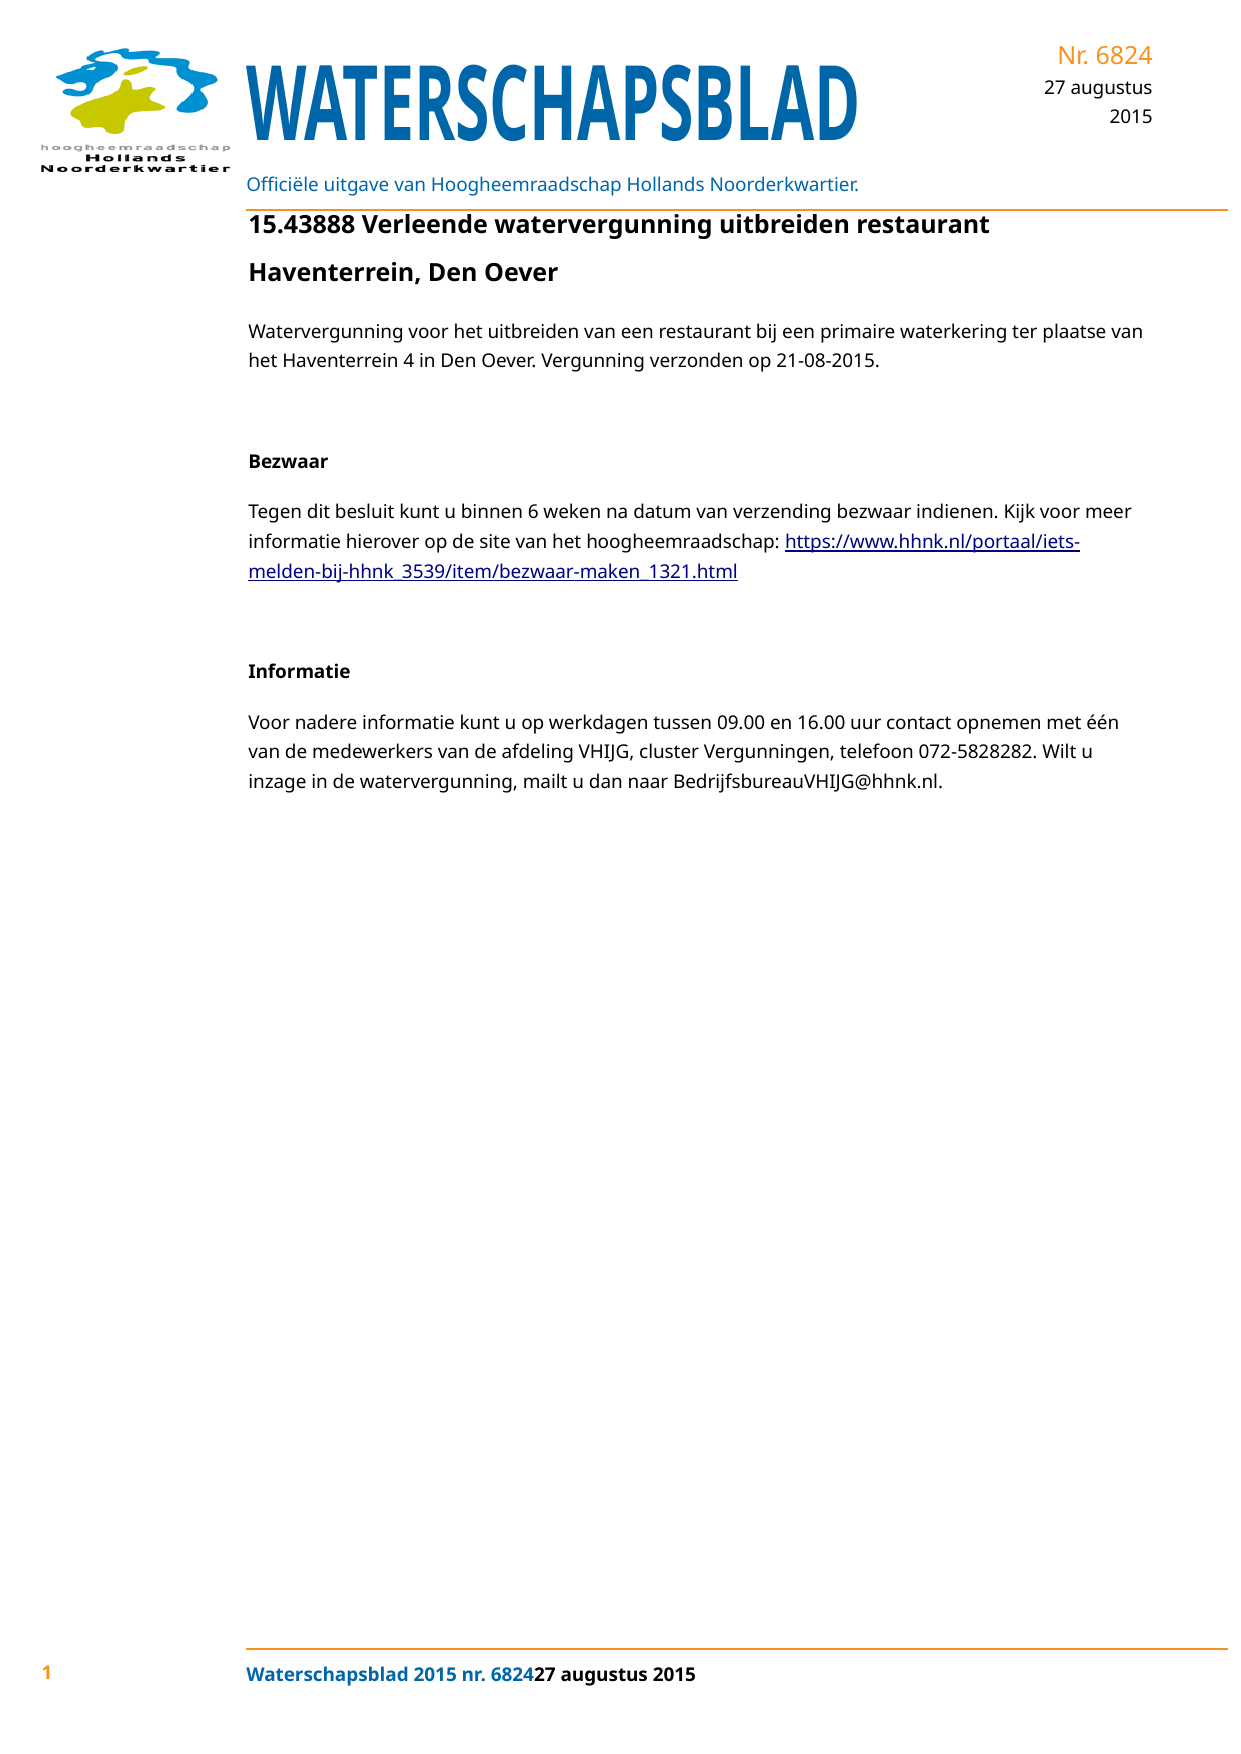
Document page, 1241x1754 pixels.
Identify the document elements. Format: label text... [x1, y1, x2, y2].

text Tegen dit besluit kunt u binnen 6 weken na datum van verzending bezwaar indienen. Kijk voor meer informatie hierover op de site van het hoogheemraadschap: https://www.hhnk.nl/portaal/iets-melden-bij-hhnk_3539/item/bezwaar-maken_1321.html [248, 499, 1152, 584]
picture [41, 47, 231, 172]
text 15.43888 Verleende watervergunning uitbreiden restaurant Haventerrein, Den Oever [248, 211, 1152, 288]
text Bezwaar [248, 448, 1152, 474]
text Watervergunning voor het uitbreiden van een restaurant bij een primaire waterkering ter plaatse van het Haventerrein 4 in Den Oever. Vergunning verzonden op 21-08-2015. [248, 318, 1152, 373]
text Voor nadere informatie kunt u op werkdagen tussen 09.00 en 16.00 uur contact opnemen met één van de medewerkers van de afdeling VHIJG, cluster Vergunningen, telefoon 072-5828282. Wilt u inzage in de watervergunning, mailt u dan naar BedrijfsbureauVHIJG@hhnk.nl. [248, 709, 1152, 794]
text Informatie [248, 659, 1152, 684]
